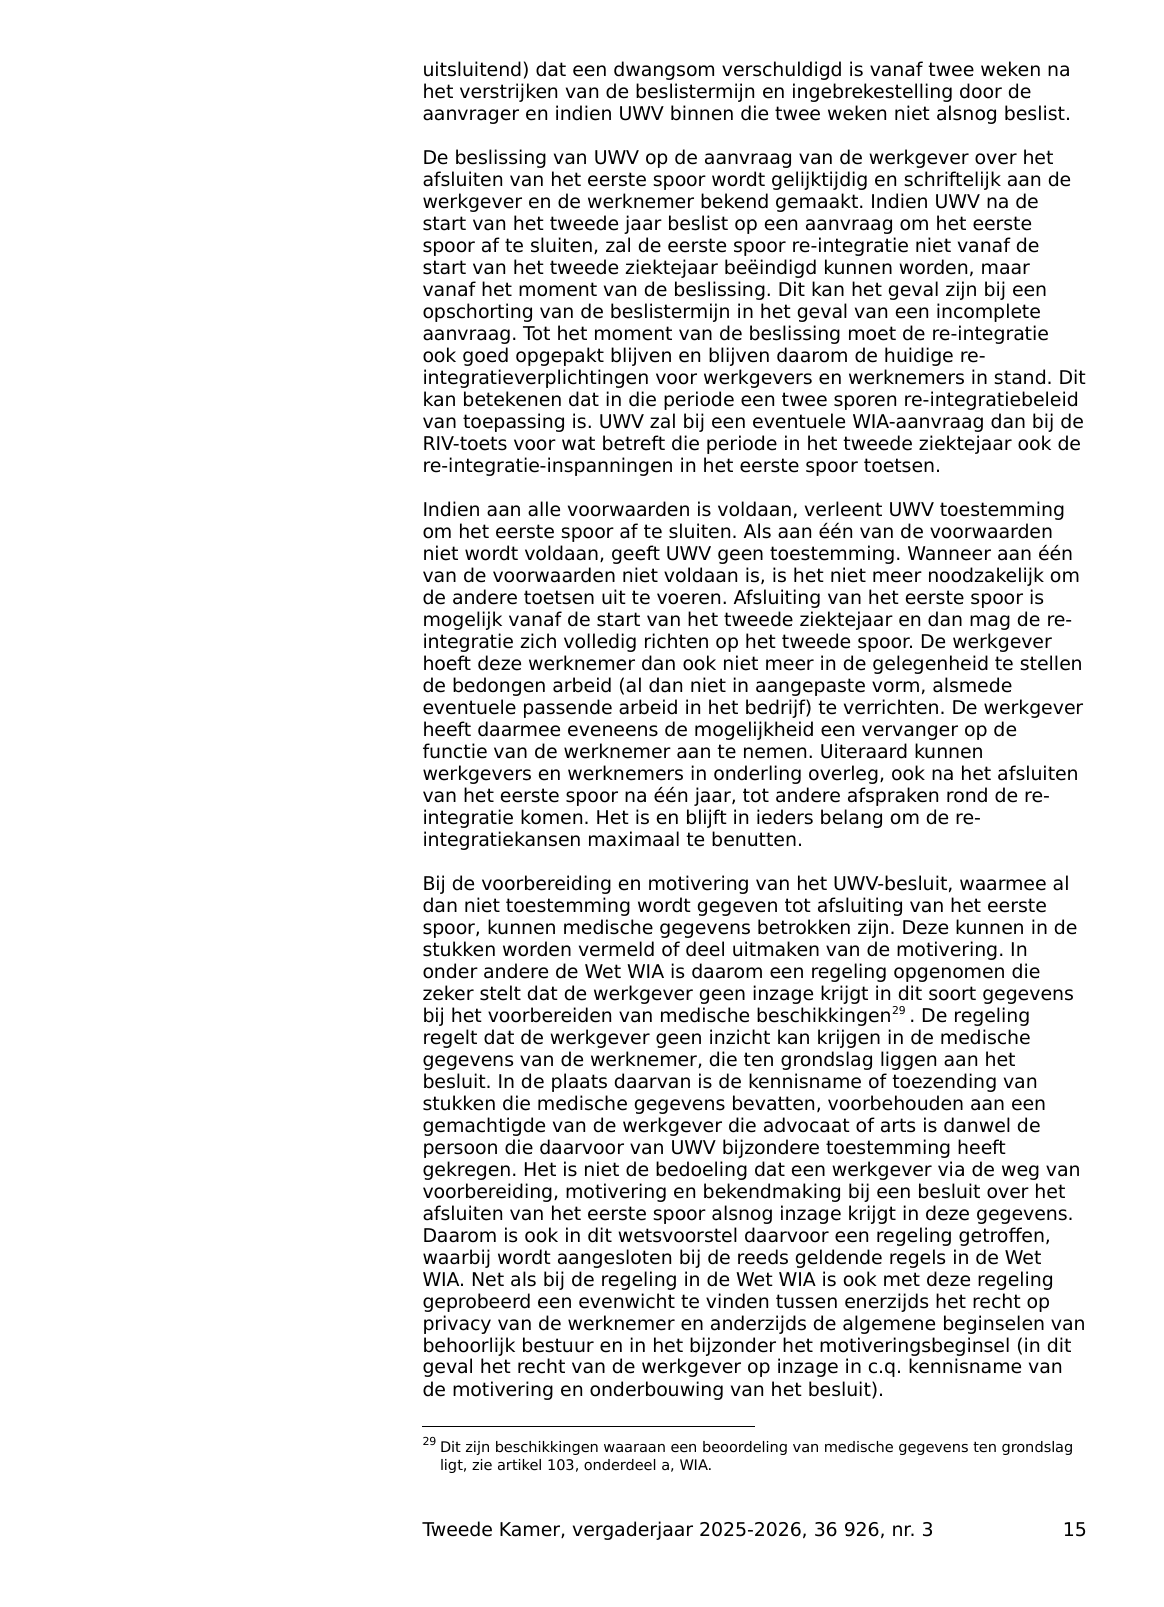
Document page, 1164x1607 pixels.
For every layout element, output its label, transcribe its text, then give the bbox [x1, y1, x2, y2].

text Bij de voorbereiding en motivering van het UWV-besluit, waarmee al dan niet toestemming wordt gegeven tot afsluiting van het eerste spoor, kunnen medische gegevens betrokken zijn. Deze kunnen in de stukken worden vermeld of deel uitmaken van de motivering. In onder andere de Wet WIA is daarom een regeling opgenomen die zeker stelt dat de werkgever geen inzage krijgt in dit soort gegevens bij het voorbereiden van medische beschikkingen. De regeling regelt dat de werkgever geen inzicht kan krijgen in de medische gegevens van de werknemer, die ten grondslag liggen aan het besluit. In de plaats daarvan is de kennisname of toezending van stukken die medische gegevens bevatten, voorbehouden aan een gemachtigde van de werkgever die advocaat of arts is danwel de persoon die daarvoor van UWV bijzondere toestemming heeft gekregen. Het is niet de bedoeling dat een werkgever via de weg van voorbereiding, motivering en bekendmaking bij een besluit over het afsluiten van het eerste spoor alsnog inzage krijgt in deze gegevens. Daarom is ook in dit wetsvoorstel daarvoor een regeling getroffen, waarbij wordt aangesloten bij de reeds geldende regels in de Wet WIA. Net als bij de regeling in de Wet WIA is ook met deze regeling geprobeerd een evenwicht te vinden tussen enerzijds het recht op privacy van de werknemer en anderzijds de algemene beginselen van behoorlijk bestuur en in het bijzonder het motiveringsbeginsel (in dit geval het recht van de werkgever op inzage in c.q. kennisname van de motivering en onderbouwing van het besluit). [422, 873, 1087, 1400]
text Dit zijn beschikkingen waaraan een beoordeling van medische gegevens ten grondslag ligt, zie artikel 103, onderdeel a, WIA. [422, 1435, 1087, 1474]
text De beslissing van UWV op de aanvraag van de werkgever over het afsluiten van het eerste spoor wordt gelijktijdig en schriftelijk aan de werkgever en de werknemer bekend gemaakt. Indien UWV na de start van het tweede jaar beslist op een aanvraag om het eerste spoor af te sluiten, zal de eerste spoor re-integratie niet vanaf de start van het tweede ziektejaar beëindigd kunnen worden, maar vanaf het moment van de beslissing. Dit kan het geval zijn bij een opschorting van de beslistermijn in het geval van een incomplete aanvraag. Tot het moment van de beslissing moet de re-integratie ook goed opgepakt blijven en blijven daarom de huidige re-integratieverplichtingen voor werkgevers en werknemers in stand. Dit kan betekenen dat in die periode een twee sporen re-integratiebeleid van toepassing is. UWV zal bij een eventuele WIA-aanvraag dan bij de RIV-toets voor wat betreft die periode in het tweede ziektejaar ook de re-integratie-inspanningen in het eerste spoor toetsen. [422, 147, 1087, 477]
text Indien aan alle voorwaarden is voldaan, verleent UWV toestemming om het eerste spoor af te sluiten. Als aan één van de voorwaarden niet wordt voldaan, geeft UWV geen toestemming. Wanneer aan één van de voorwaarden niet voldaan is, is het niet meer noodzakelijk om de andere toetsen uit te voeren. Afsluiting van het eerste spoor is mogelijk vanaf de start van het tweede ziektejaar en dan mag de re-integratie zich volledig richten op het tweede spoor. De werkgever hoeft deze werknemer dan ook niet meer in de gelegenheid te stellen de bedongen arbeid (al dan niet in aangepaste vorm, alsmede eventuele passende arbeid in het bedrijf) te verrichten. De werkgever heeft daarmee eveneens de mogelijkheid een vervanger op de functie van de werknemer aan te nemen. Uiteraard kunnen werkgevers en werknemers in onderling overleg, ook na het afsluiten van het eerste spoor na één jaar, tot andere afspraken rond de re-integratie komen. Het is en blijft in ieders belang om de re-integratiekansen maximaal te benutten. [422, 499, 1087, 851]
text uitsluitend) dat een dwangsom verschuldigd is vanaf twee weken na het verstrijken van de beslistermijn en ingebrekestelling door de aanvrager en indien UWV binnen die twee weken niet alsnog beslist. [422, 59, 1087, 125]
